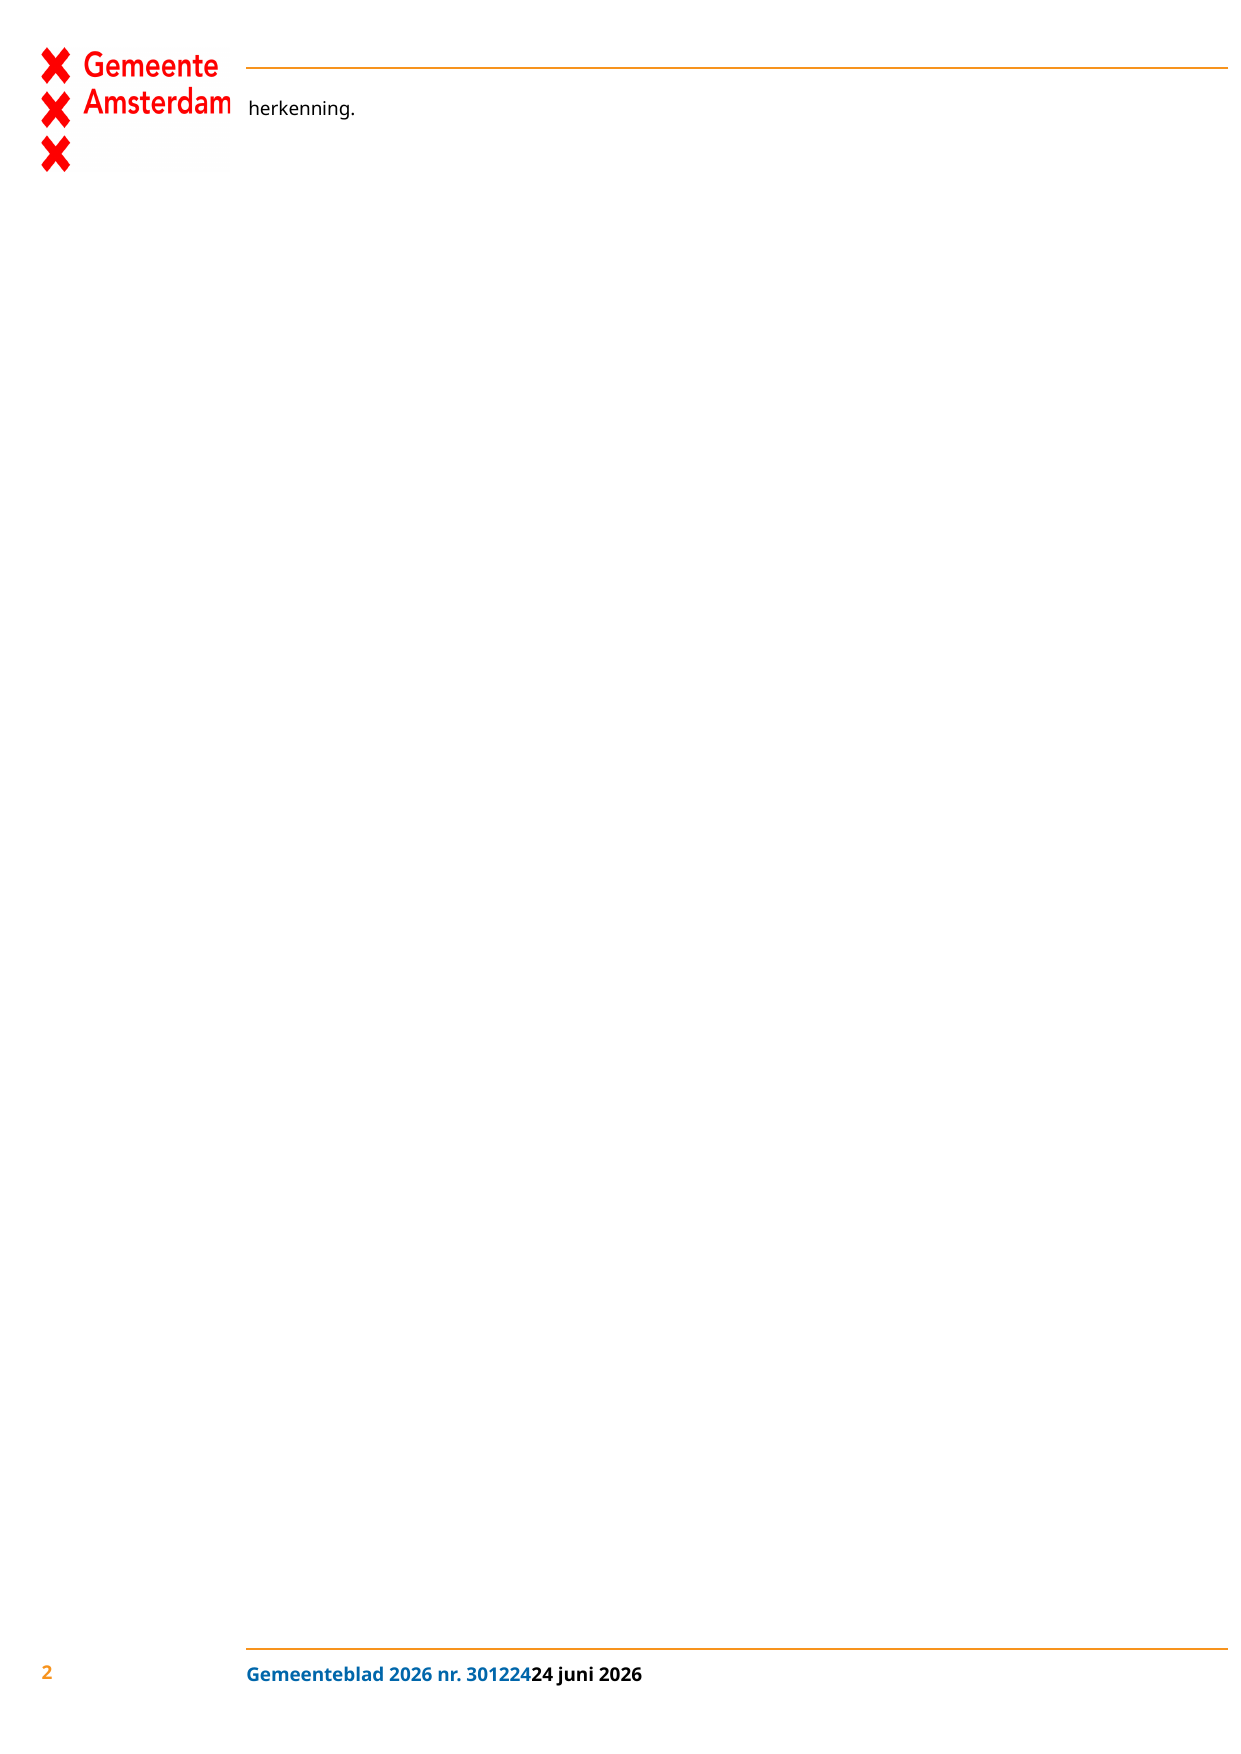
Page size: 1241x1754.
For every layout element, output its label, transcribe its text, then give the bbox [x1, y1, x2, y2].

picture [41, 47, 231, 172]
text herkenning. [248, 95, 1152, 121]
